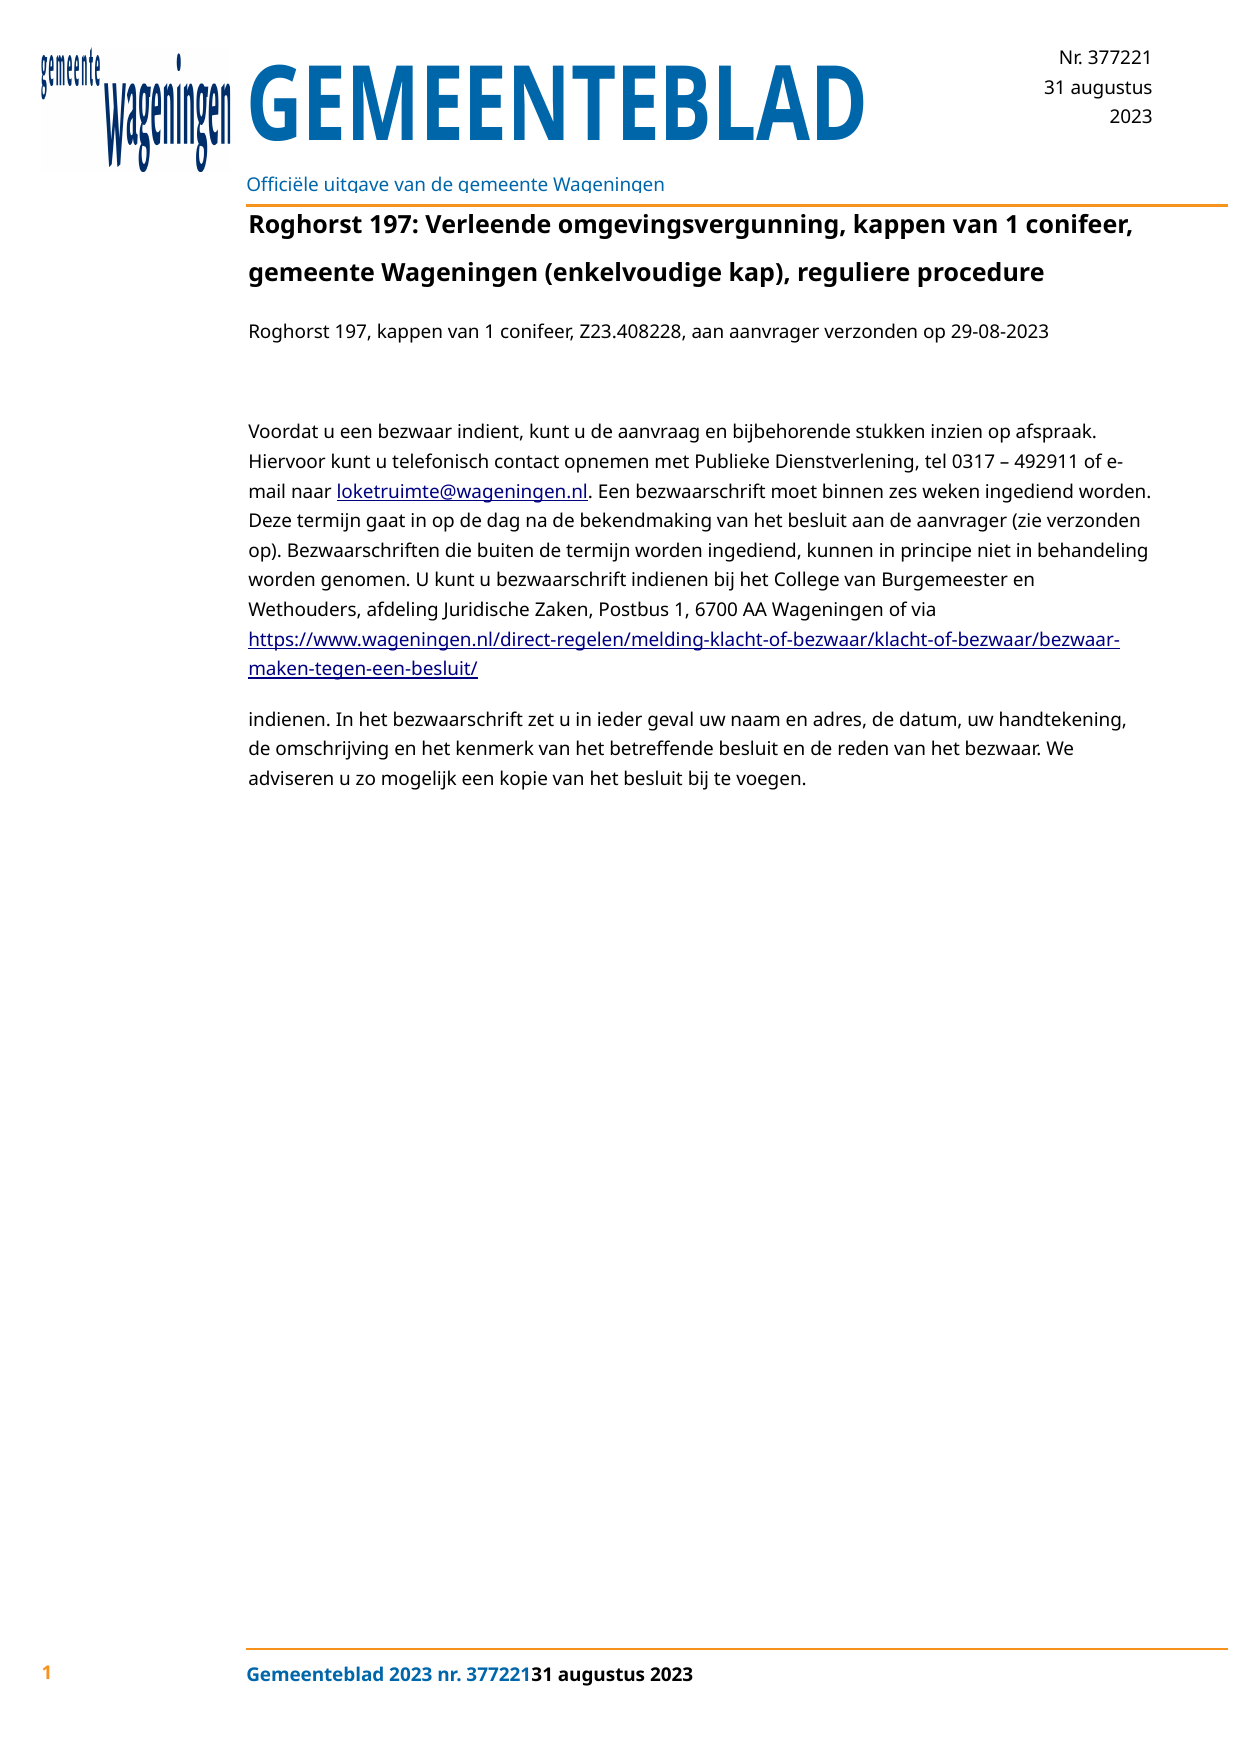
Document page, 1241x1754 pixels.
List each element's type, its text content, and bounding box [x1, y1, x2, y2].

text Voordat u een bezwaar indient, kunt u de aanvraag en bijbehorende stukken inzien op afspraak. Hiervoor kunt u telefonisch contact opnemen met Publieke Dienstverlening, tel 0317 – 492911 of e-mail naar loketruimte@wageningen.nl. Een bezwaarschrift moet binnen zes weken ingediend worden. Deze termijn gaat in op de dag na de bekendmaking van het besluit aan de aanvrager (zie verzonden op). Bezwaarschriften die buiten de termijn worden ingediend, kunnen in principe niet in behandeling worden genomen. U kunt u bezwaarschrift indienen bij het College van Burgemeester en Wethouders, afdeling Juridische Zaken, Postbus 1, 6700 AA Wageningen of via https://www.wageningen.nl/direct-regelen/melding-klacht-of-bezwaar/klacht-of-bezwaar/bezwaar-maken-tegen-een-besluit/ [248, 419, 1152, 681]
text indienen. In het bezwaarschrift zet u in ieder geval uw naam en adres, de datum, uw handtekening, de omschrijving en het kenmerk van het betreffende besluit en de reden van het bezwaar. We adviseren u zo mogelijk een kopie van het besluit bij te voegen. [248, 706, 1152, 791]
text Roghorst 197: Verleende omgevingsvergunning, kappen van 1 conifeer, gemeente Wageningen (enkelvoudige kap), reguliere procedure [248, 207, 1152, 288]
text Roghorst 197, kappen van 1 conifeer, Z23.408228, aan aanvrager verzonden op 29-08-2023 [248, 318, 1152, 344]
picture [41, 47, 231, 172]
